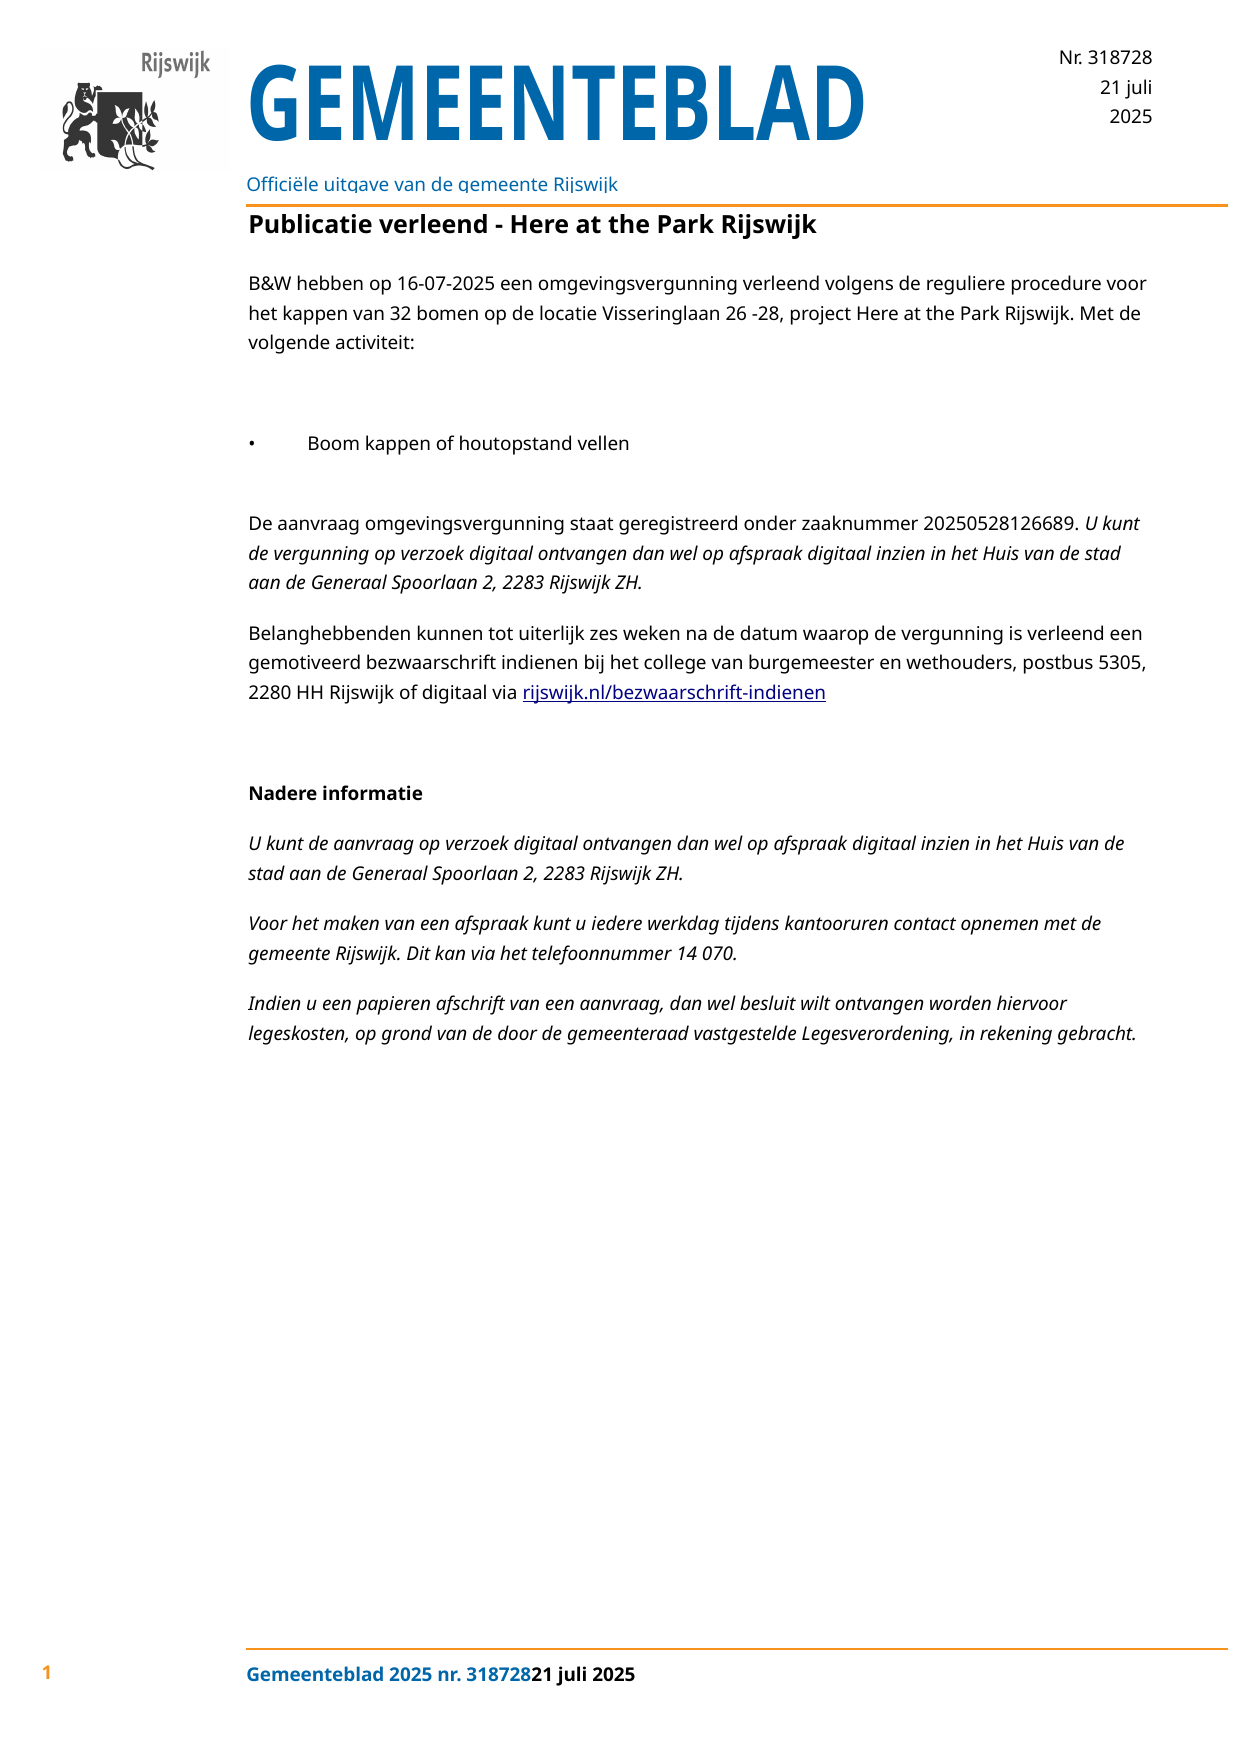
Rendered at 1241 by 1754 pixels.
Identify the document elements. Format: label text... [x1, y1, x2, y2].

text Indien u een papieren afschrift van een aanvraag, dan wel besluit wilt ontvangen worden hiervoor legeskosten, op grond van de door de gemeenteraad vastgestelde Legesverordening, in rekening gebracht. [248, 990, 1152, 1046]
text B&W hebben op 16-07-2025 een omgevingsvergunning verleend volgens de reguliere procedure voor het kappen van 32 bomen op de locatie Visseringlaan 26 -28, project Here at the Park Rijswijk. Met de volgende activiteit: [248, 270, 1152, 355]
text Publicatie verleend - Here at the Park Rijswijk [248, 207, 1152, 241]
text De aanvraag omgevingsvergunning staat geregistreerd onder zaaknummer 20250528126689. U kunt de vergunning op verzoek digitaal ontvangen dan wel op afspraak digitaal inzien in het Huis van de stad aan de Generaal Spoorlaan 2, 2283 Rijswijk ZH. [248, 510, 1152, 595]
picture [41, 47, 231, 172]
text Voor het maken van een afspraak kunt u iedere werkdag tijdens kantooruren contact opnemen met de gemeente Rijswijk. Dit kan via het telefoonnummer 14 070. [248, 910, 1152, 966]
list Boom kappen of houtopstand vellen [248, 430, 1152, 456]
text U kunt de aanvraag op verzoek digitaal ontvangen dan wel op afspraak digitaal inzien in het Huis van de stad aan de Generaal Spoorlaan 2, 2283 Rijswijk ZH. [248, 830, 1152, 886]
text Belanghebbenden kunnen tot uiterlijk zes weken na de datum waarop de vergunning is verleend een gemotiveerd bezwaarschrift indienen bij het college van burgemeester en wethouders, postbus 5305, 2280 HH Rijswijk of digitaal via rijswijk.nl/bezwaarschrift-indienen [248, 620, 1152, 705]
text Nadere informatie [248, 780, 1152, 806]
